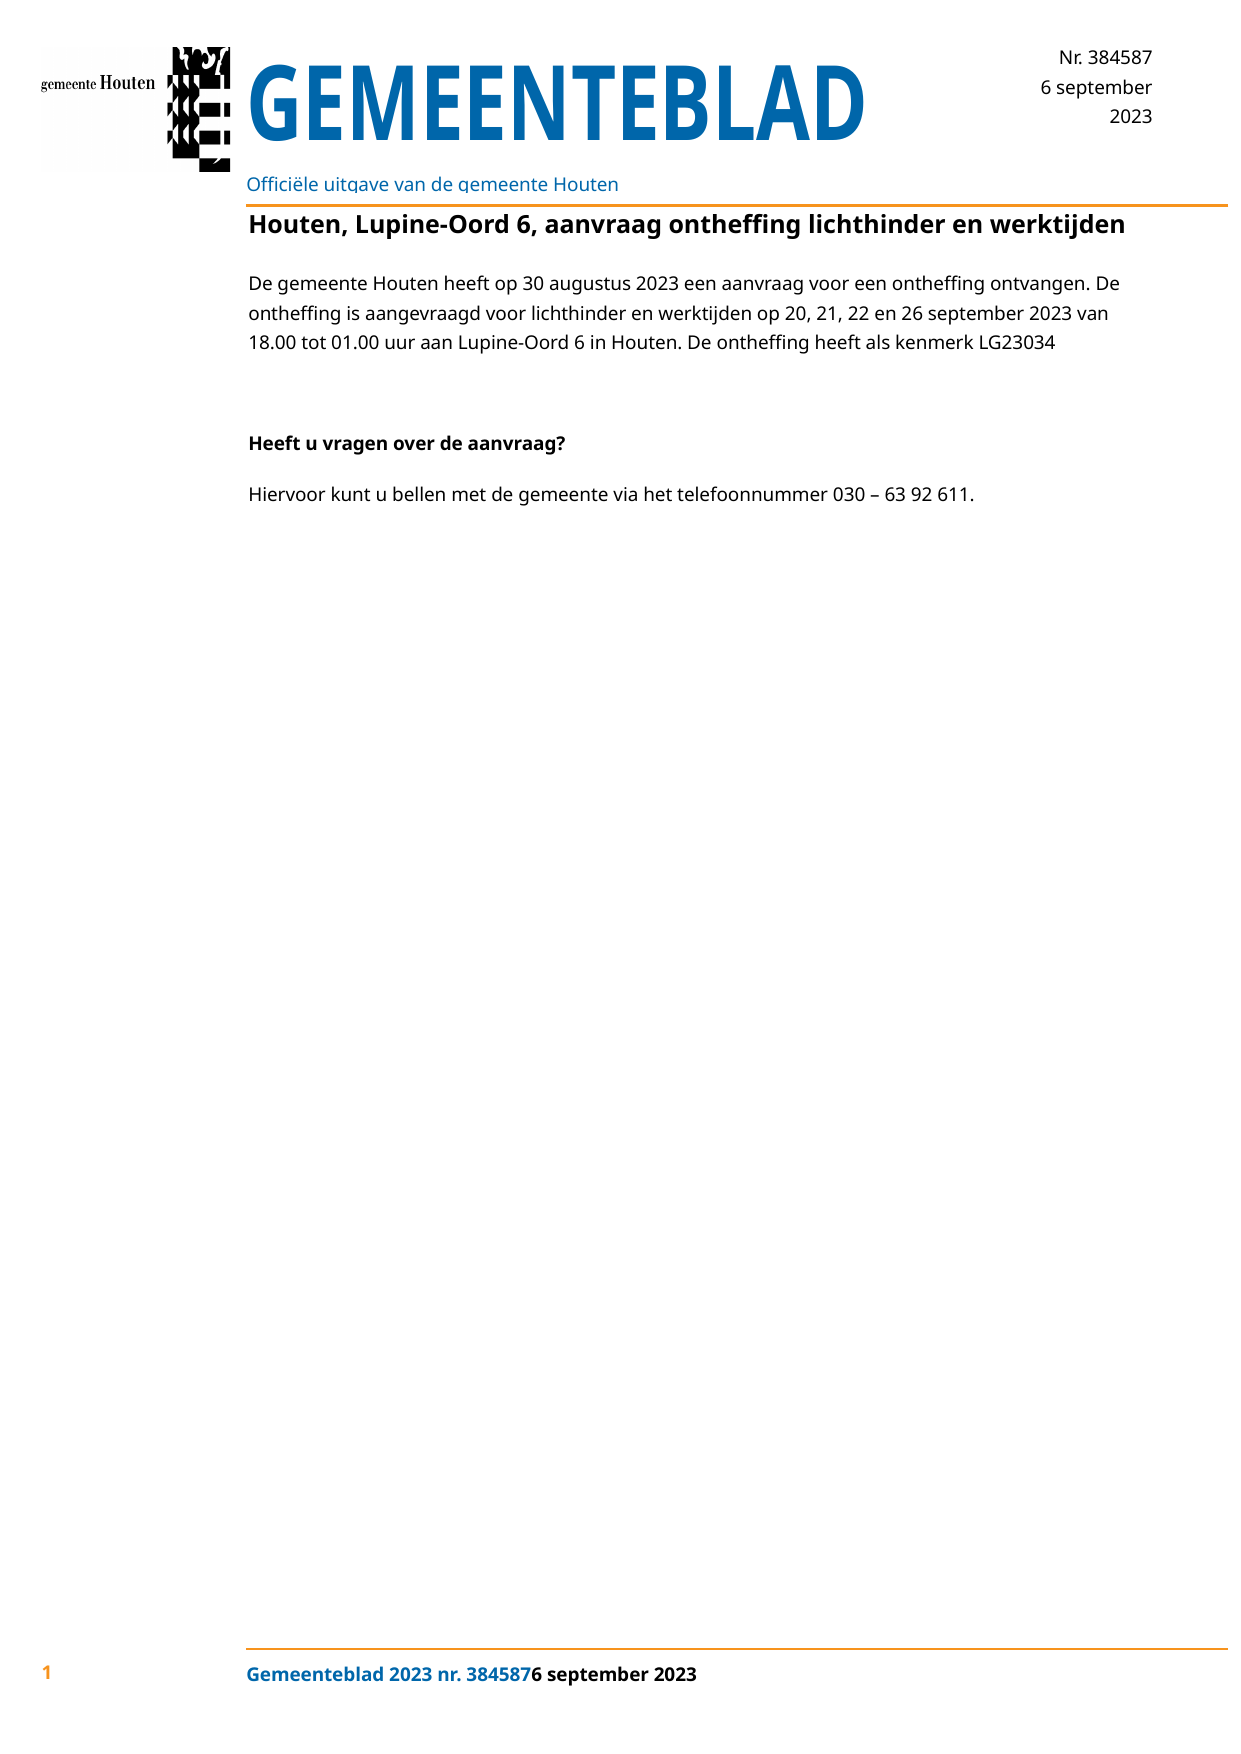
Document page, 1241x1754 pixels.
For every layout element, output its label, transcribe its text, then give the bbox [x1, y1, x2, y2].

text Heeft u vragen over de aanvraag? [248, 430, 1152, 456]
text Hiervoor kunt u bellen met de gemeente via het telefoonnummer 030 – 63 92 611. [248, 481, 1152, 506]
text Houten, Lupine-Oord 6, aanvraag ontheffing lichthinder en werktijden [248, 207, 1152, 241]
picture [41, 47, 231, 172]
text De gemeente Houten heeft op 30 augustus 2023 een aanvraag voor een ontheffing ontvangen. De ontheffing is aangevraagd voor lichthinder en werktijden op 20, 21, 22 en 26 september 2023 van 18.00 tot 01.00 uur aan Lupine-Oord 6 in Houten. De ontheffing heeft als kenmerk LG23034 [248, 270, 1152, 355]
